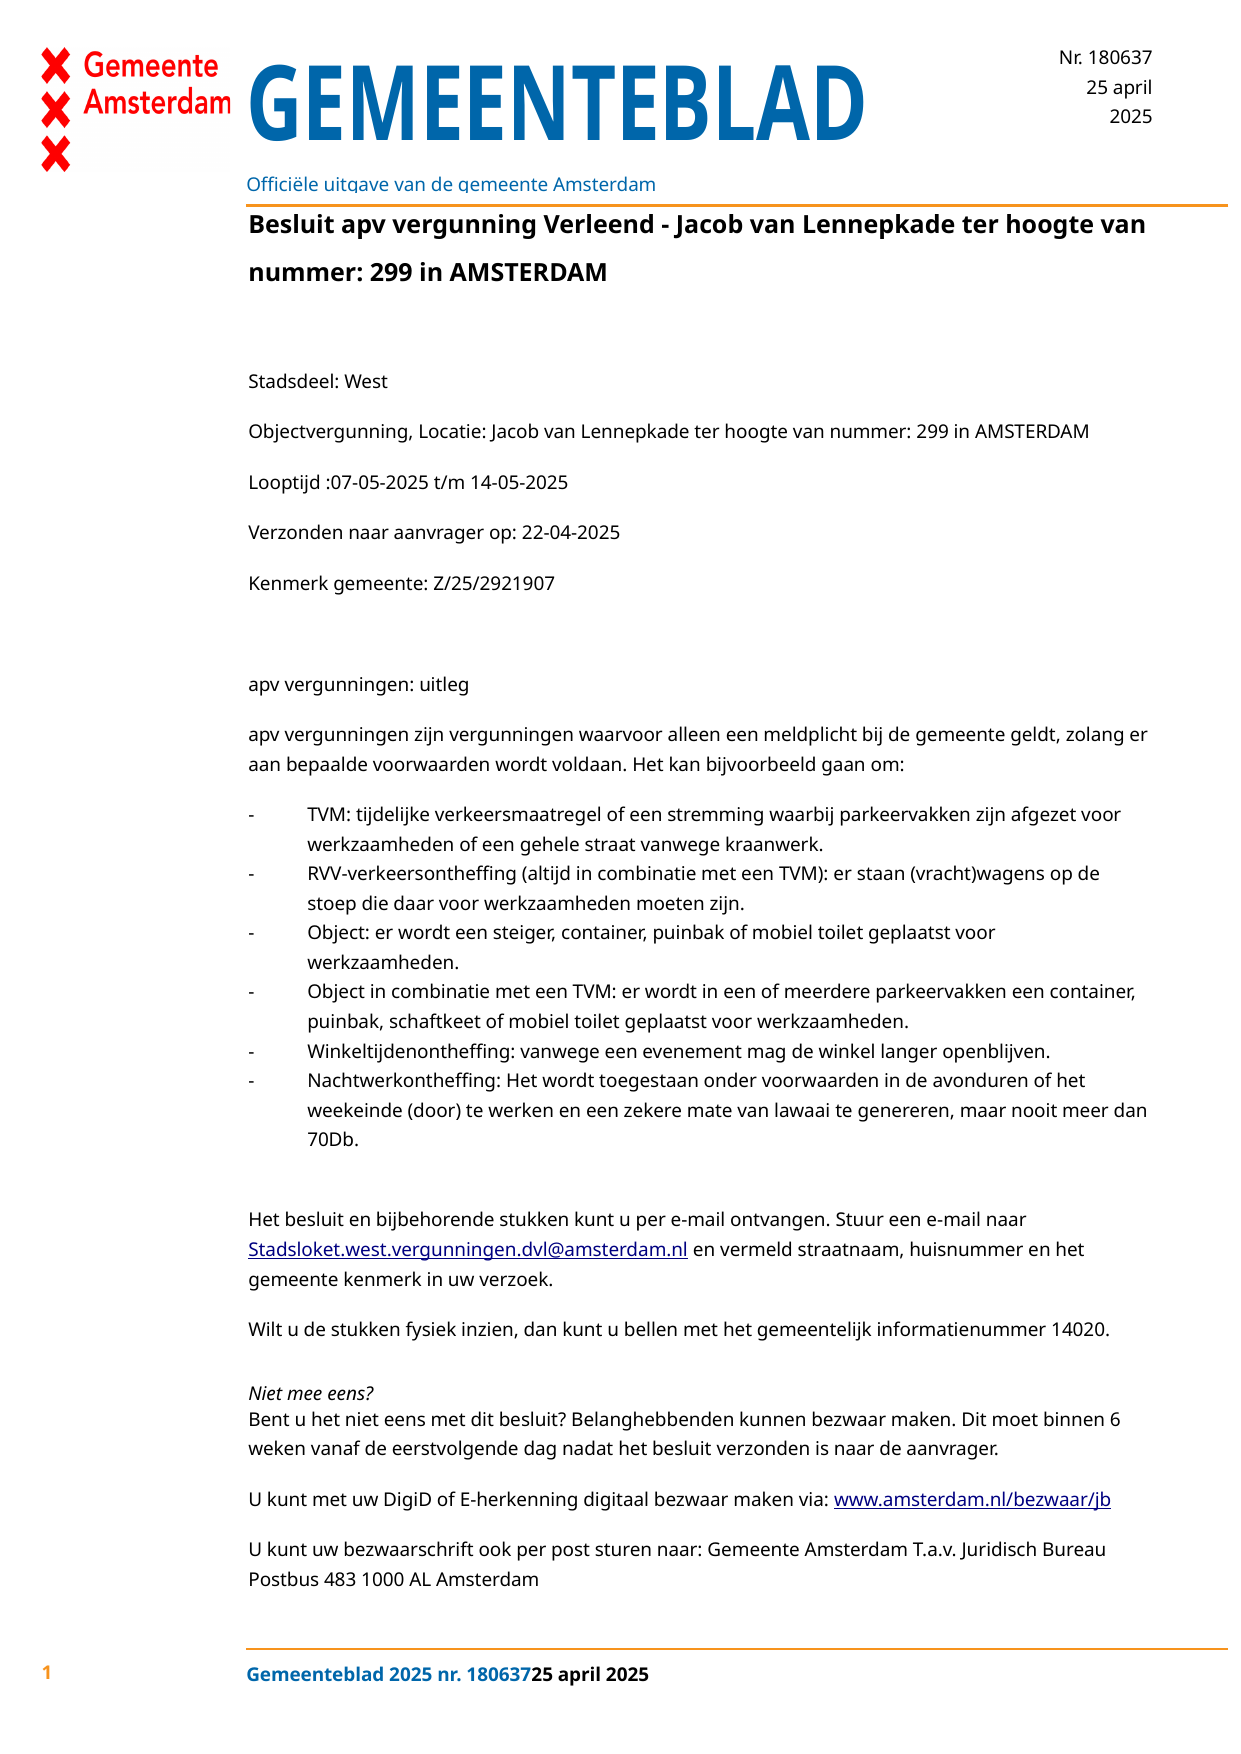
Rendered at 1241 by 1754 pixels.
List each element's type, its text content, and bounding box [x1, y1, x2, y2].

picture [41, 47, 231, 172]
text U kunt met uw DigiD of E-herkenning digitaal bezwaar maken via: www.amsterdam.nl/bezwaar/jb [248, 1486, 1152, 1512]
list Nachtwerkontheffing: Het wordt toegestaan onder voorwaarden in de avonduren of het weekeinde (door) te werken en een zekere mate van lawaai te genereren, maar nooit meer dan 70Db. [248, 1067, 1152, 1152]
text Wilt u de stukken fysiek inzien, dan kunt u bellen met het gemeentelijk informatienummer 14020. [248, 1316, 1152, 1342]
text Bent u het niet eens met dit besluit? Belanghebbenden kunnen bezwaar maken. Dit moet binnen 6 weken vanaf de eerstvolgende dag nadat het besluit verzonden is naar de aanvrager. [248, 1406, 1152, 1461]
text U kunt uw bezwaarschrift ook per post sturen naar: Gemeente Amsterdam T.a.v. Juridisch Bureau Postbus 483 1000 AL Amsterdam [248, 1536, 1152, 1592]
text apv vergunningen zijn vergunningen waarvoor alleen een meldplicht bij de gemeente geldt, zolang er aan bepaalde voorwaarden wordt voldaan. Het kan bijvoorbeeld gaan om: [248, 721, 1152, 777]
list Winkeltijdenontheffing: vanwege een evenement mag de winkel langer openblijven. [248, 1038, 1152, 1064]
list Object in combinatie met een TVM: er wordt in een of meerdere parkeervakken een container, puinbak, schaftkeet of mobiel toilet geplaatst voor werkzaamheden. [248, 979, 1152, 1034]
text Stadsdeel: West [248, 368, 1152, 394]
text Looptijd :07-05-2025 t/m 14-05-2025 [248, 469, 1152, 495]
text Niet mee eens? [248, 1380, 1152, 1406]
text apv vergunningen: uitleg [248, 671, 1152, 697]
list RVV-verkeersontheffing (altijd in combinatie met een TVM): er staan (vracht)wagens op de stoep die daar voor werkzaamheden moeten zijn. [248, 860, 1152, 916]
list TVM: tijdelijke verkeersmaatregel of een stremming waarbij parkeervakken zijn afgezet voor werkzaamheden of een gehele straat vanwege kraanwerk. [248, 801, 1152, 857]
text Objectvergunning, Locatie: Jacob van Lennepkade ter hoogte van nummer: 299 in AMSTERDAM [248, 419, 1152, 444]
text Besluit apv vergunning Verleend - Jacob van Lennepkade ter hoogte van nummer: 299 in AMSTERDAM [248, 207, 1152, 288]
list Object: er wordt een steiger, container, puinbak of mobiel toilet geplaatst voor werkzaamheden. [248, 919, 1152, 975]
text Verzonden naar aanvrager op: 22-04-2025 [248, 519, 1152, 545]
text Kenmerk gemeente: Z/25/2921907 [248, 570, 1152, 596]
text Het besluit en bijbehorende stukken kunt u per e-mail ontvangen. Stuur een e-mail naar Stadsloket.west.vergunningen.dvl@amsterdam.nl en vermeld straatnaam, huisnummer en het gemeente kenmerk in uw verzoek. [248, 1207, 1152, 1292]
